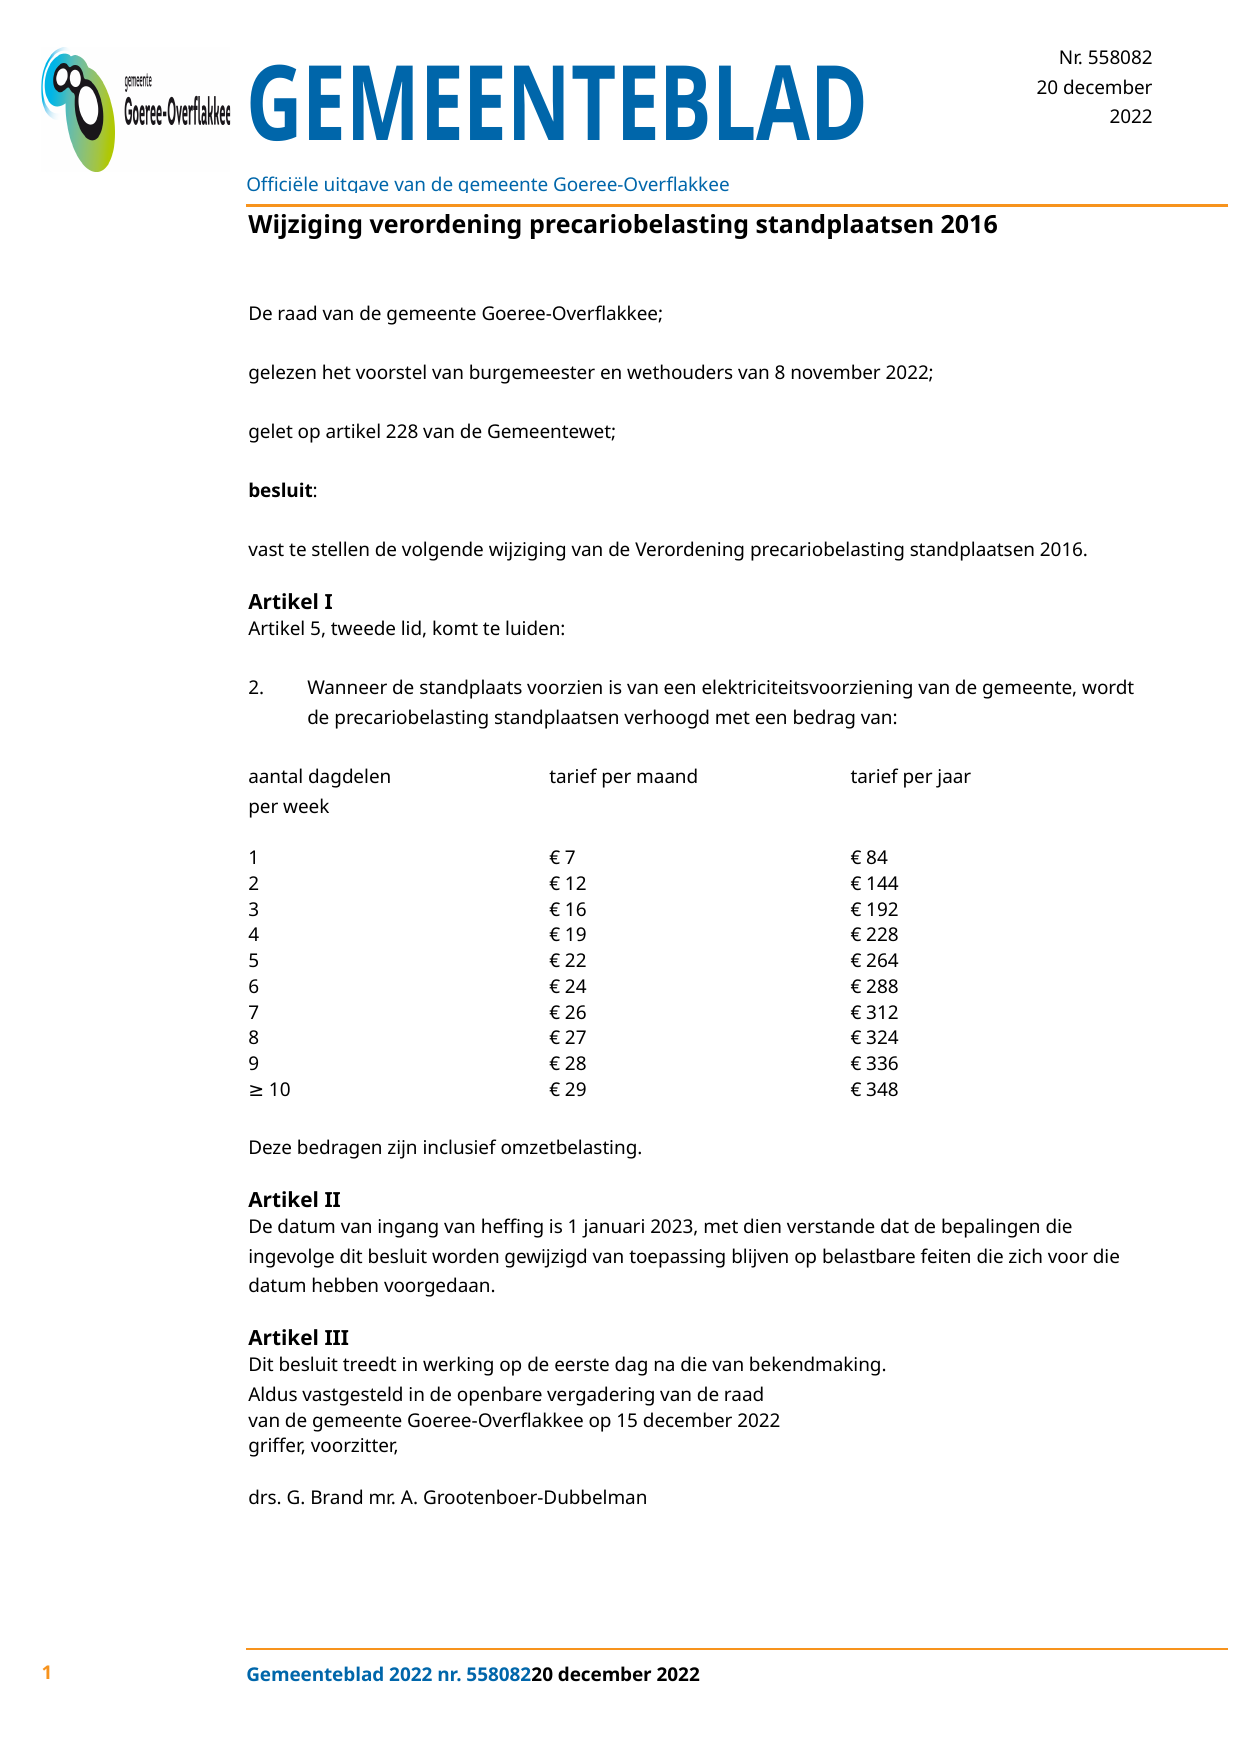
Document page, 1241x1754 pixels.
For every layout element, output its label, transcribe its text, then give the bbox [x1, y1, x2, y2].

text De datum van ingang van heffing is 1 januari 2023, met dien verstande dat de bepalingen die ingevolge dit besluit worden gewijzigd van toepassing blijven op belastbare feiten die zich voor die datum hebben voorgedaan. [248, 1213, 1152, 1298]
table_cell € 24 [549, 973, 850, 999]
table_cell 4 [248, 922, 549, 947]
table_cell € 228 [850, 922, 1152, 947]
table_cell € 7 [549, 845, 850, 870]
text Deze bedragen zijn inclusief omzetbelasting. [248, 1134, 1152, 1160]
table_cell 8 [248, 1025, 549, 1050]
text De raad van de gemeente Goeree-Overflakkee; [248, 300, 1152, 326]
table_cell € 192 [850, 896, 1152, 922]
text drs. G. Brand mr. A. Grootenboer-Dubbelman [248, 1484, 1152, 1510]
text Artikel 5, tweede lid, komt te luiden: [248, 615, 1152, 641]
text Artikel I [248, 587, 1152, 615]
table_cell € 144 [850, 870, 1152, 896]
text griffer, voorzitter, [248, 1432, 1152, 1458]
text vast te stellen de volgende wijziging van de Verordening precariobelasting standplaatsen 2016. [248, 537, 1152, 562]
table_cell € 348 [850, 1076, 1152, 1102]
table_cell 6 [248, 973, 549, 999]
table_header tarief per maand [549, 764, 850, 819]
table_cell € 27 [549, 1025, 850, 1050]
table_cell 2 [248, 870, 549, 896]
table_cell € 84 [850, 845, 1152, 870]
table_cell [549, 819, 850, 844]
table_cell € 26 [549, 999, 850, 1024]
table_cell € 336 [850, 1050, 1152, 1076]
table_cell € 288 [850, 973, 1152, 999]
table_cell € 28 [549, 1050, 850, 1076]
table_cell 5 [248, 948, 549, 973]
table_cell € 22 [549, 948, 850, 973]
table_cell [850, 819, 1152, 844]
table_cell ≥ 10 [248, 1076, 549, 1102]
table_cell € 16 [549, 896, 850, 922]
table_cell € 312 [850, 999, 1152, 1024]
table_header tarief per jaar [850, 764, 1152, 819]
list Wanneer de standplaats voorzien is van een elektriciteitsvoorziening van de gemeente, wordt de precariobelasting standplaatsen verhoogd met een bedrag van: [248, 674, 1152, 730]
text Aldus vastgesteld in de openbare vergadering van de raad [248, 1381, 1152, 1407]
text Artikel II [248, 1185, 1152, 1213]
table_cell 7 [248, 999, 549, 1024]
text gelet op artikel 228 van de Gemeentewet; [248, 418, 1152, 444]
text van de gemeente Goeree-Overflakkee op 15 december 2022 [248, 1407, 1152, 1432]
picture [41, 47, 231, 172]
text Artikel III [248, 1323, 1152, 1351]
table_cell € 19 [549, 922, 850, 947]
table_cell 9 [248, 1050, 549, 1076]
table_cell € 12 [549, 870, 850, 896]
text gelezen het voorstel van burgemeester en wethouders van 8 november 2022; [248, 359, 1152, 385]
table_cell € 324 [850, 1025, 1152, 1050]
table_cell [248, 819, 549, 844]
text Dit besluit treedt in werking op de eerste dag na die van bekendmaking. [248, 1351, 1152, 1377]
table_cell 1 [248, 845, 549, 870]
table_cell 3 [248, 896, 549, 922]
table_header aantal dagdelen per week [248, 764, 549, 819]
table_cell € 264 [850, 948, 1152, 973]
table_cell € 29 [549, 1076, 850, 1102]
text Wijziging verordening precariobelasting standplaatsen 2016 [248, 207, 1152, 241]
text besluit: [248, 477, 1152, 503]
